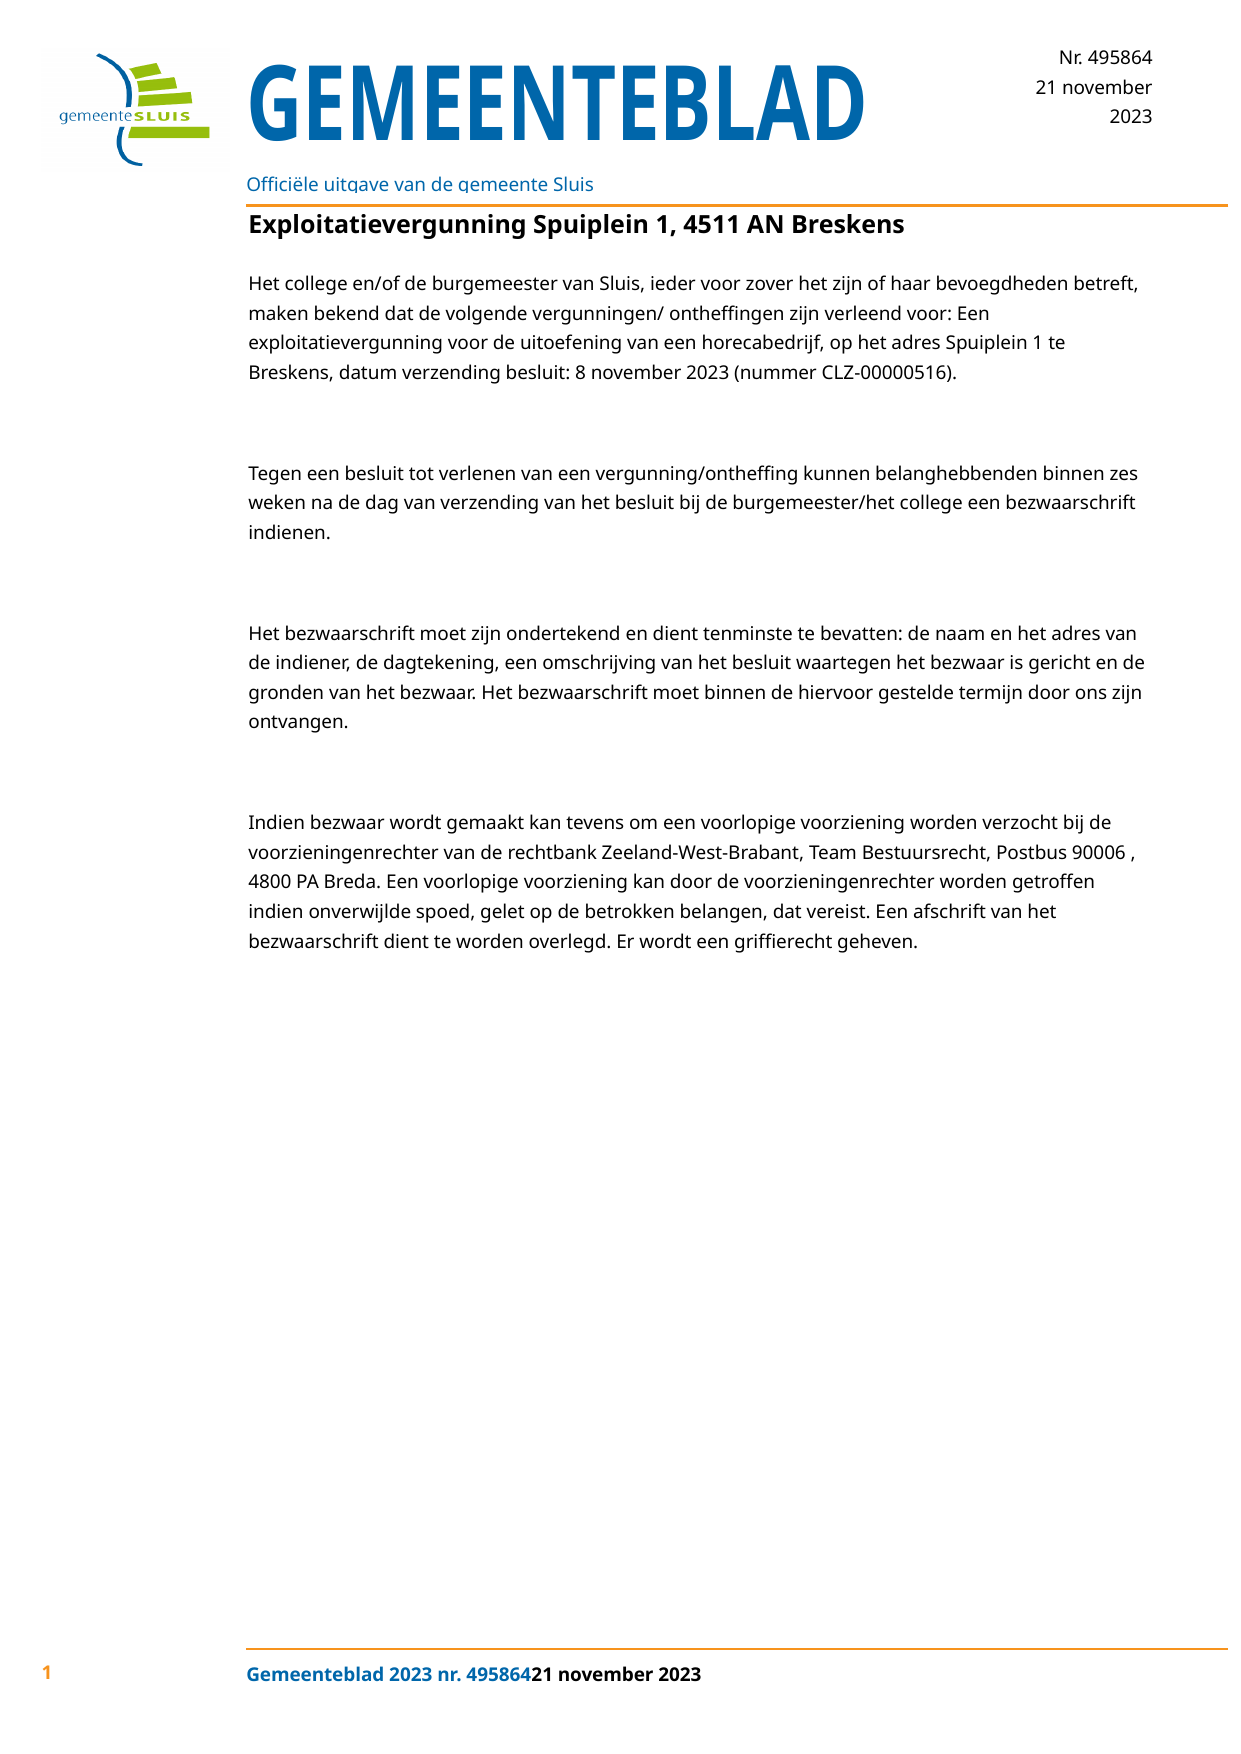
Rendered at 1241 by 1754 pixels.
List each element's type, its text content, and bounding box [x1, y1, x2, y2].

text Exploitatievergunning Spuiplein 1, 4511 AN Breskens [248, 207, 1152, 241]
text Tegen een besluit tot verlenen van een vergunning/ontheffing kunnen belanghebbenden binnen zes weken na de dag van verzending van het besluit bij de burgemeester/het college een bezwaarschrift indienen. [248, 460, 1152, 545]
text Indien bezwaar wordt gemaakt kan tevens om een voorlopige voorziening worden verzocht bij de voorzieningenrechter van de rechtbank Zeeland-West-Brabant, Team Bestuursrecht, Postbus 90006 , 4800 PA Breda. Een voorlopige voorziening kan door de voorzieningenrechter worden getroffen indien onverwijlde spoed, gelet op de betrokken belangen, dat vereist. Een afschrift van het bezwaarschrift dient te worden overlegd. Er wordt een griffierecht geheven. [248, 809, 1152, 953]
text Het bezwaarschrift moet zijn ondertekend en dient tenminste te bevatten: de naam en het adres van de indiener, de dagtekening, een omschrijving van het besluit waartegen het bezwaar is gericht en de gronden van het bezwaar. Het bezwaarschrift moet binnen de hiervoor gestelde termijn door ons zijn ontvangen. [248, 620, 1152, 734]
picture [41, 47, 231, 172]
text Het college en/of de burgemeester van Sluis, ieder voor zover het zijn of haar bevoegdheden betreft, maken bekend dat de volgende vergunningen/ ontheffingen zijn verleend voor: Een exploitatievergunning voor de uitoefening van een horecabedrijf, op het adres Spuiplein 1 te Breskens, datum verzending besluit: 8 november 2023 (nummer CLZ-00000516). [248, 270, 1152, 385]
